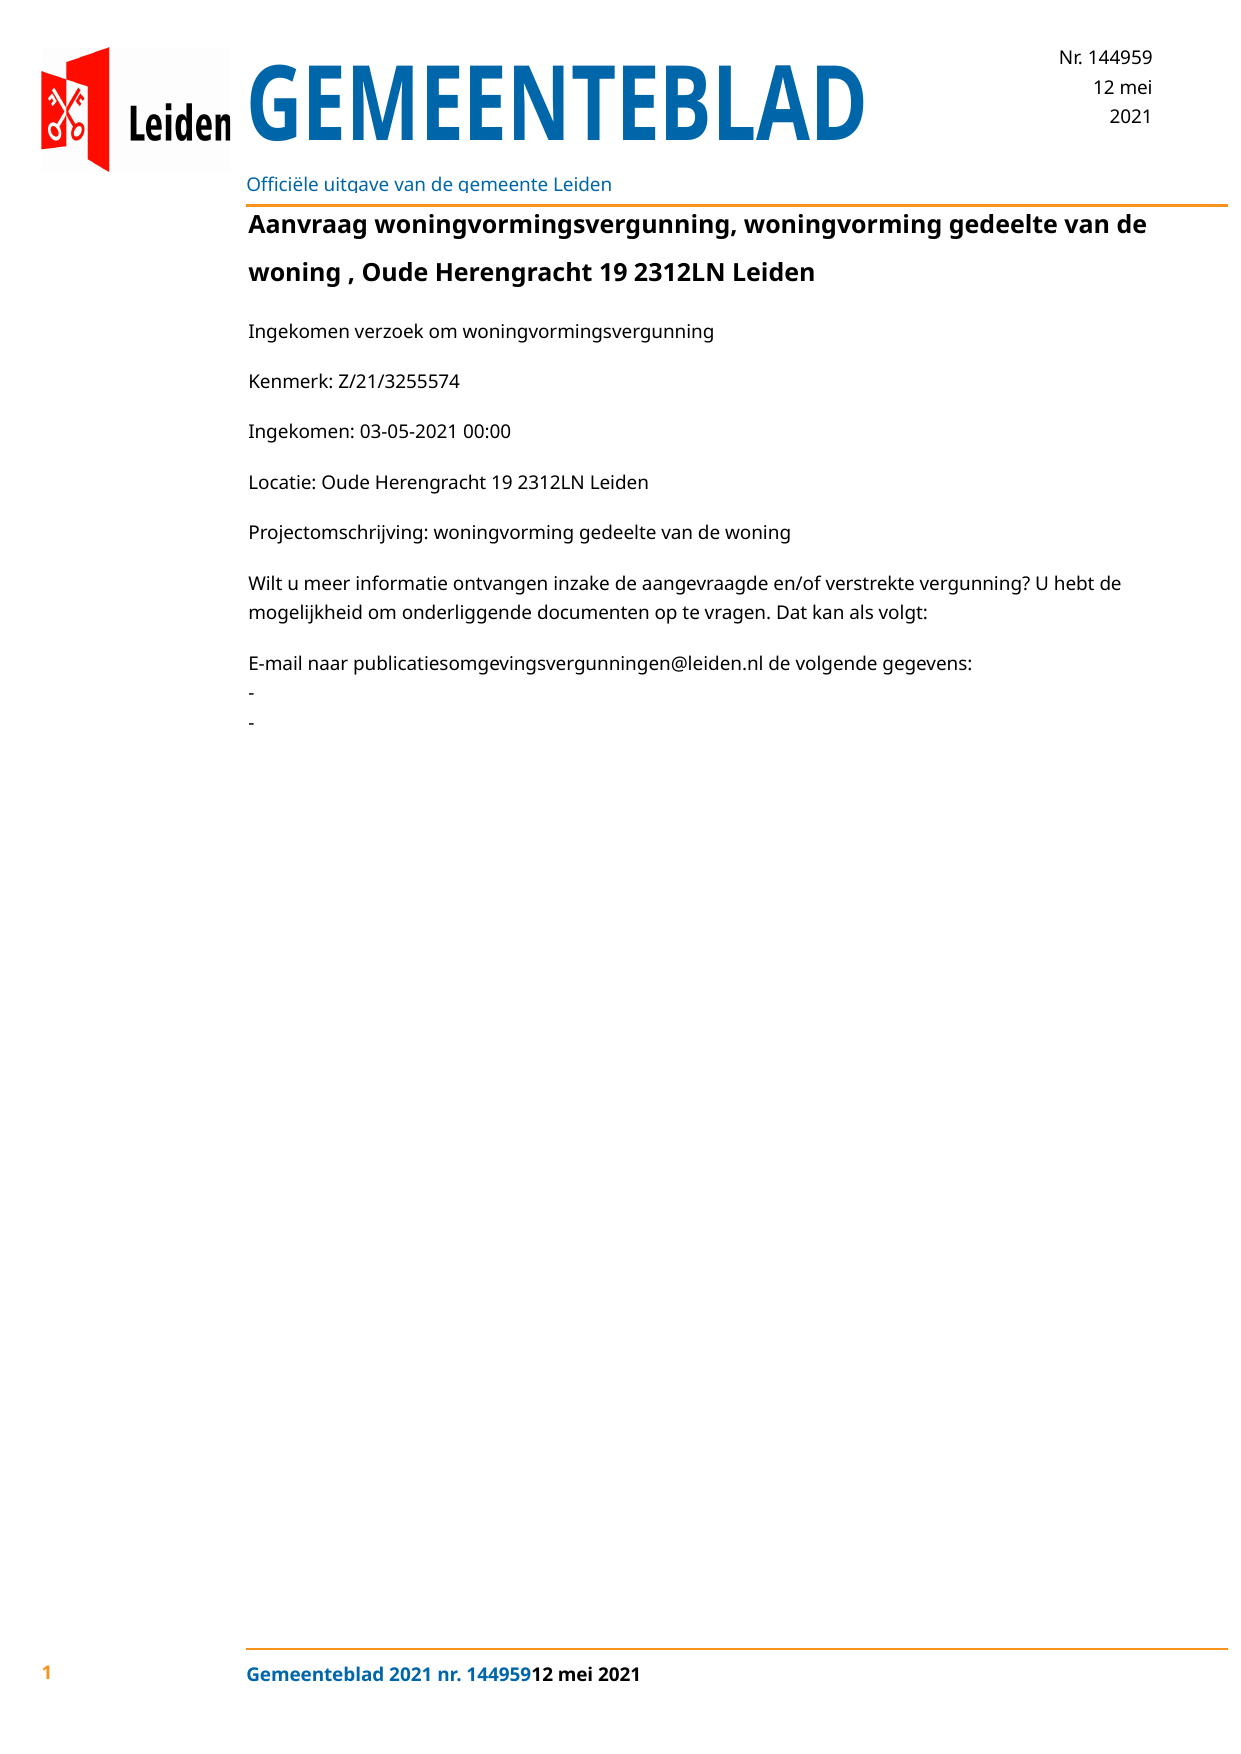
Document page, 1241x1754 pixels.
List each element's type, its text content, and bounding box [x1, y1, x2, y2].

text Locatie: Oude Herengracht 19 2312LN Leiden [248, 469, 1152, 495]
text Kenmerk: Z/21/3255574 [248, 368, 1152, 394]
picture [41, 47, 231, 172]
text E-mail naar publicatiesomgevingsvergunningen@leiden.nl de volgende gegevens: [248, 650, 1152, 676]
text Wilt u meer informatie ontvangen inzake de aangevraagde en/of verstrekte vergunning? U hebt de mogelijkheid om onderliggende documenten op te vragen. Dat kan als volgt: [248, 570, 1152, 625]
text Ingekomen: 03-05-2021 00:00 [248, 419, 1152, 444]
text Projectomschrijving: woningvorming gedeelte van de woning [248, 519, 1152, 545]
text Ingekomen verzoek om woningvormingsvergunning [248, 318, 1152, 344]
text Aanvraag woningvormingsvergunning, woningvorming gedeelte van de woning , Oude Herengracht 19 2312LN Leiden [248, 207, 1152, 288]
